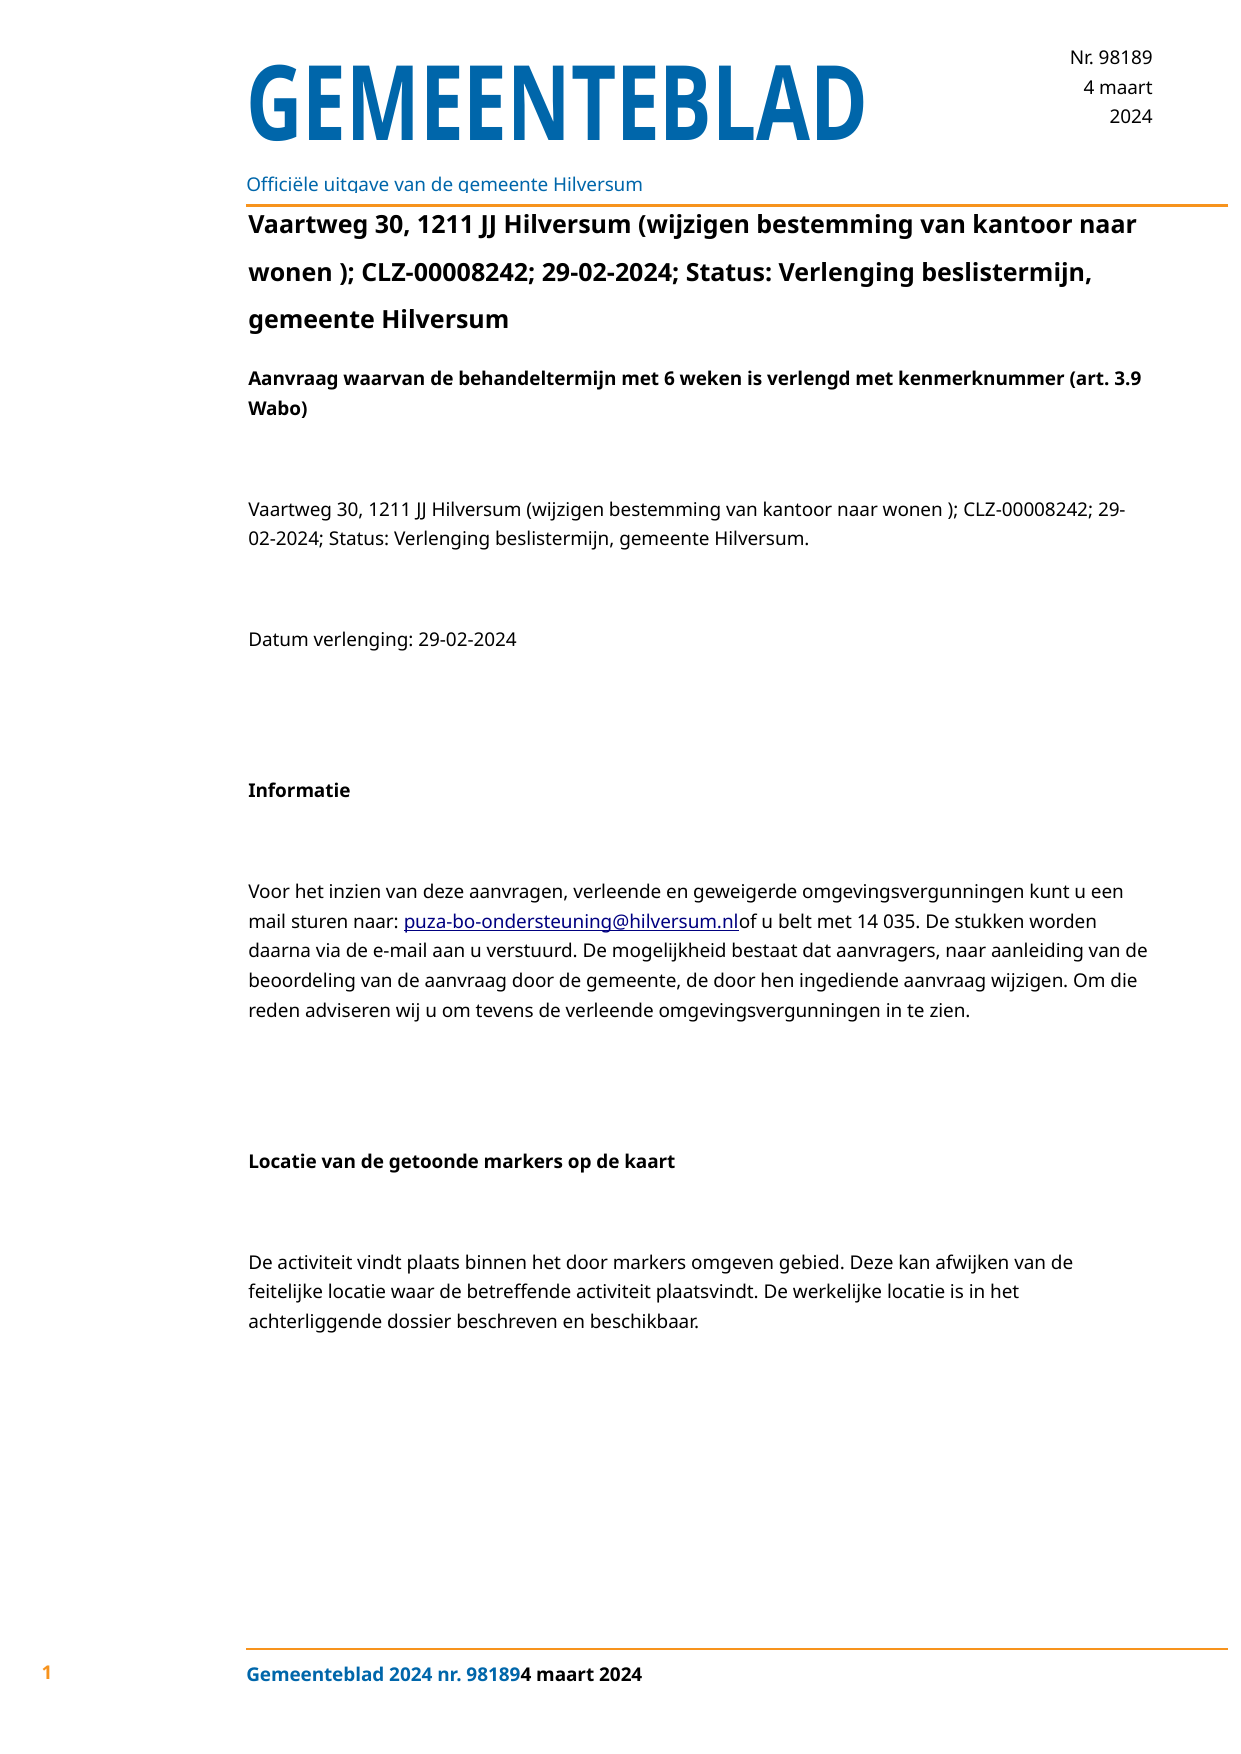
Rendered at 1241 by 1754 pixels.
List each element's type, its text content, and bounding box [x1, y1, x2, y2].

text Datum verlenging: 29-02-2024 [248, 626, 1152, 652]
text Vaartweg 30, 1211 JJ Hilversum (wijzigen bestemming van kantoor naar wonen ); CLZ-00008242; 29-02-2024; Status: Verlenging beslistermijn, gemeente Hilversum. [248, 496, 1152, 551]
picture [41, 47, 231, 172]
text De activiteit vindt plaats binnen het door markers omgeven gebied. Deze kan afwijken van de feitelijke locatie waar de betreffende activiteit plaatsvindt. De werkelijke locatie is in het achterliggende dossier beschreven en beschikbaar. [248, 1249, 1152, 1334]
text Aanvraag waarvan de behandeltermijn met 6 weken is verlengd met kenmerknummer (art. 3.9 Wabo) [248, 366, 1152, 421]
text Informatie [248, 778, 1152, 803]
text Voor het inzien van deze aanvragen, verleende en geweigerde omgevingsvergunningen kunt u een mail sturen naar: puza-bo-ondersteuning@hilversum.nlof u belt met 14 035. De stukken worden daarna via de e-mail aan u verstuurd. De mogelijkheid bestaat dat aanvragers, naar aanleiding van de beoordeling van de aanvraag door de gemeente, de door hen ingediende aanvraag wijzigen. Om die reden adviseren wij u om tevens de verleende omgevingsvergunningen in te zien. [248, 878, 1152, 1022]
text Vaartweg 30, 1211 JJ Hilversum (wijzigen bestemming van kantoor naar wonen ); CLZ-00008242; 29-02-2024; Status: Verlenging beslistermijn, gemeente Hilversum [248, 207, 1152, 336]
text Locatie van de getoonde markers op de kaart [248, 1148, 1152, 1174]
